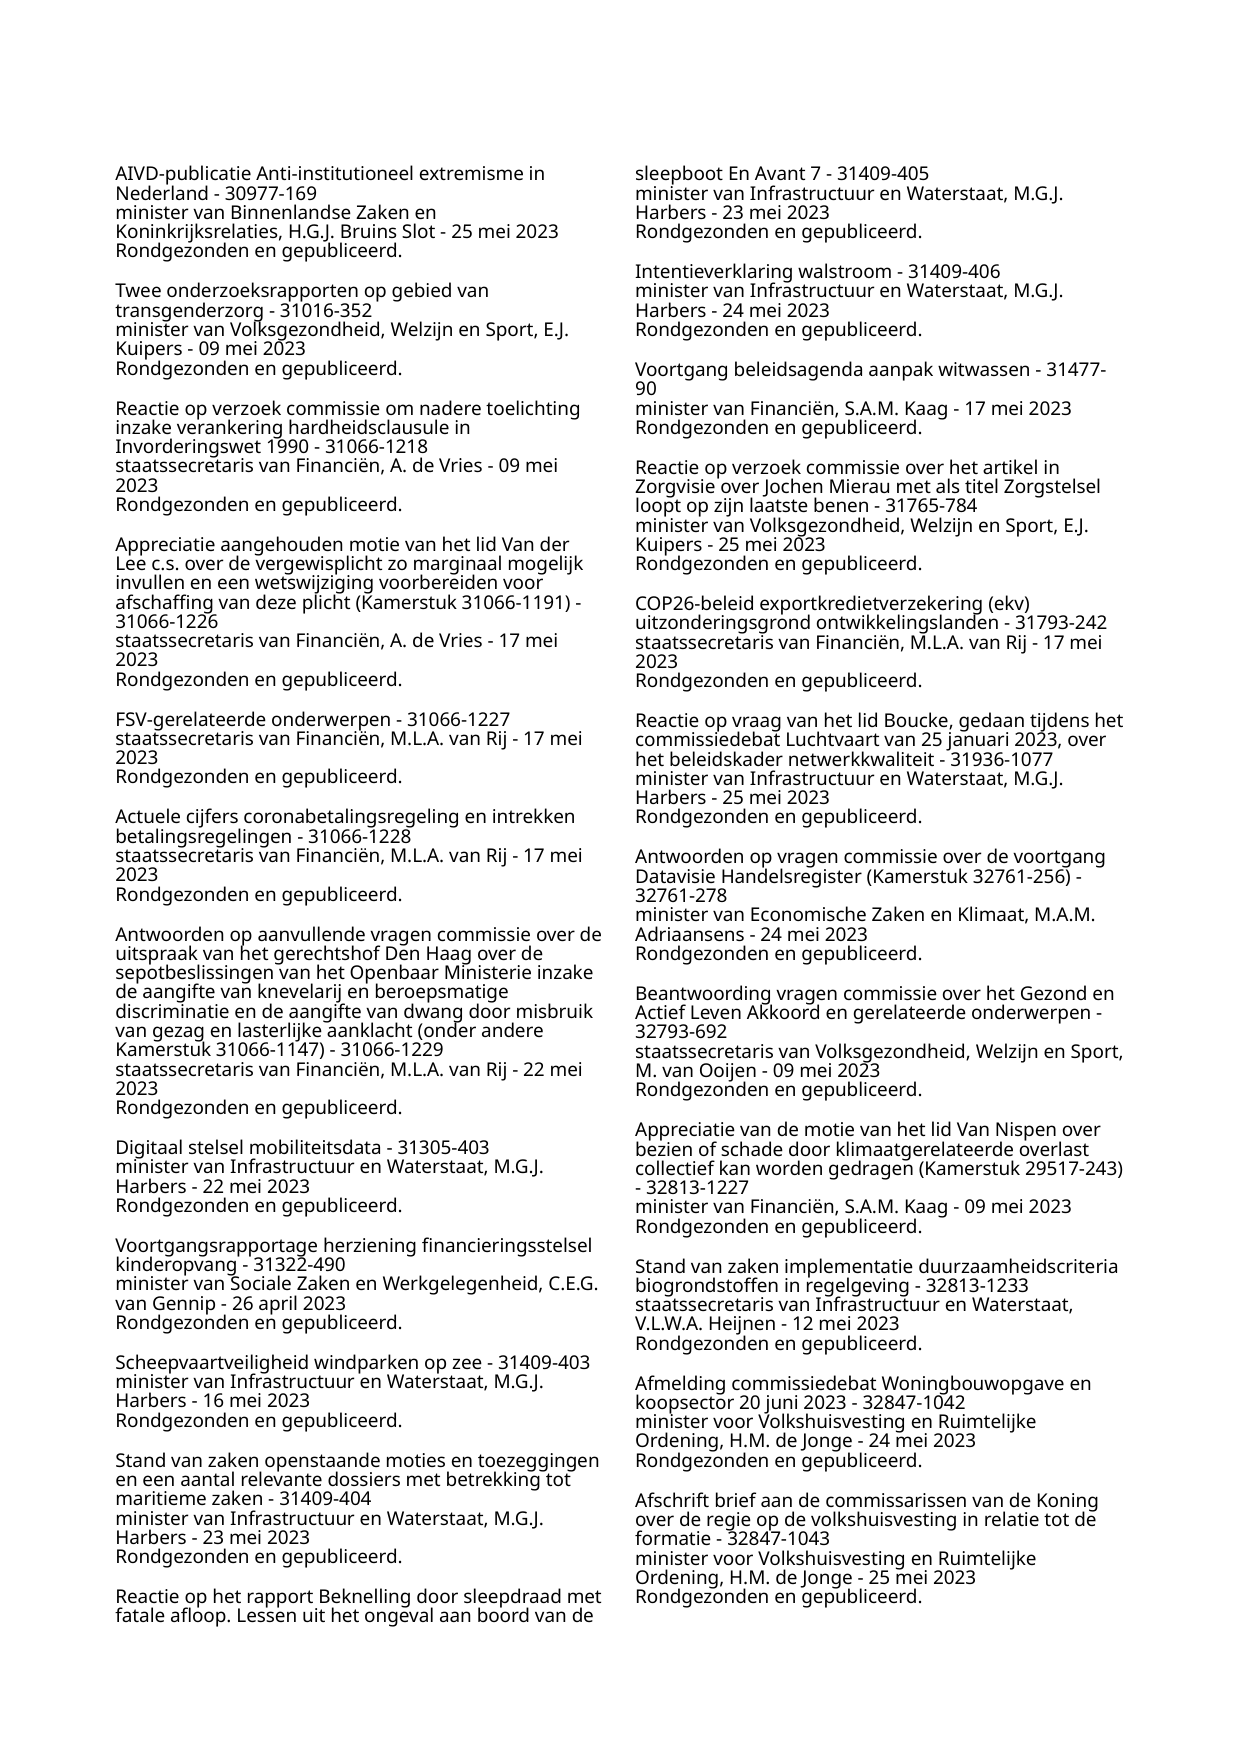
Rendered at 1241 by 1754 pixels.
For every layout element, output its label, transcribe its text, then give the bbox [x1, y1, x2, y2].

text Actuele cijfers coronabetalingsregeling en intrekken betalingsregelingen - 31066-1228 [115, 808, 605, 847]
text Rondgezonden en gepubliceerd. [635, 808, 1125, 828]
text Rondgezonden en gepubliceerd. [635, 1452, 1125, 1471]
text Antwoorden op aanvullende vragen commissie over de uitspraak van het gerechtshof Den Haag over de sepotbeslissingen van het Openbaar Ministerie inzake de aangifte van knevelarij en beroepsmatige discriminatie en de aangifte van dwang door misbruik van gezag en lasterlijke aanklacht (onder andere Kamerstuk 31066-1147) - 31066-1229 [115, 926, 605, 1061]
text staatssecretaris van Infrastructuur en Waterstaat, V.L.W.A. Heijnen - 12 mei 2023 [635, 1296, 1125, 1335]
text minister van Infrastructuur en Waterstaat, M.G.J. Harbers - 25 mei 2023 [635, 770, 1125, 808]
text minister van Financiën, S.A.M. Kaag - 17 mei 2023 [635, 399, 1125, 419]
text Voortgang beleidsagenda aanpak witwassen - 31477-90 [635, 361, 1125, 399]
text Stand van zaken implementatie duurzaamheidscriteria biogrondstoffen in regelgeving - 32813-1233 [635, 1258, 1125, 1296]
text minister van Binnenlandse Zaken en Koninkrijksrelaties, H.G.J. Bruins Slot - 25 mei 2023 [115, 204, 605, 242]
text Rondgezonden en gepubliceerd. [635, 419, 1125, 438]
text Rondgezonden en gepubliceerd. [635, 223, 1125, 242]
text Twee onderzoeksrapporten op gebied van transgenderzorg - 31016-352 [115, 282, 605, 321]
text minister voor Volkshuisvesting en Ruimtelijke Ordening, H.M. de Jonge - 24 mei 2023 [635, 1413, 1125, 1452]
text staatssecretaris van Financiën, A. de Vries - 09 mei 2023 [115, 457, 605, 496]
text Reactie op verzoek commissie over het artikel in Zorgvisie over Jochen Mierau met als titel Zorgstelsel loopt op zijn laatste benen - 31765-784 [635, 459, 1125, 517]
text Rondgezonden en gepubliceerd. [115, 359, 605, 379]
text staatssecretaris van Financiën, M.L.A. van Rij - 22 mei 2023 [115, 1061, 605, 1099]
text Rondgezonden en gepubliceerd. [115, 496, 605, 515]
text Rondgezonden en gepubliceerd. [635, 1081, 1125, 1101]
text staatssecretaris van Financiën, M.L.A. van Rij - 17 mei 2023 [115, 847, 605, 886]
text staatssecretaris van Financiën, A. de Vries - 17 mei 2023 [115, 632, 605, 671]
text Rondgezonden en gepubliceerd. [115, 1099, 605, 1118]
text AIVD-publicatie Anti-institutioneel extremisme in Nederland - 30977-169 [115, 165, 605, 204]
text minister voor Volkshuisvesting en Ruimtelijke Ordening, H.M. de Jonge - 25 mei 2023 [635, 1549, 1125, 1588]
text Rondgezonden en gepubliceerd. [115, 768, 605, 788]
text COP26-beleid exportkredietverzekering (ekv) uitzonderingsgrond ontwikkelingslanden - 31793-242 [635, 595, 1125, 634]
text minister van Infrastructuur en Waterstaat, M.G.J. Harbers - 24 mei 2023 [635, 282, 1125, 321]
text Afmelding commissiedebat Woningbouwopgave en koopsector 20 juni 2023 - 32847-1042 [635, 1375, 1125, 1413]
text Rondgezonden en gepubliceerd. [115, 671, 605, 690]
text Digitaal stelsel mobiliteitsdata - 31305-403 [115, 1139, 605, 1158]
text Afschrift brief aan de commissarissen van de Koning over de regie op de volkshuisvesting in relatie tot de formatie - 32847-1043 [635, 1492, 1125, 1549]
text minister van Economische Zaken en Klimaat, M.A.M. Adriaansens - 24 mei 2023 [635, 906, 1125, 945]
text FSV-gerelateerde onderwerpen - 31066-1227 [115, 711, 605, 730]
text Rondgezonden en gepubliceerd. [115, 1197, 605, 1216]
text Rondgezonden en gepubliceerd. [115, 242, 605, 262]
text Beantwoording vragen commissie over het Gezond en Actief Leven Akkoord en gerelateerde onderwerpen - 32793-692 [635, 985, 1125, 1043]
text Rondgezonden en gepubliceerd. [635, 555, 1125, 574]
text Appreciatie van de motie van het lid Van Nispen over bezien of schade door klimaatgerelateerde overlast collectief kan worden gedragen (Kamerstuk 29517-243) - 32813-1227 [635, 1121, 1125, 1198]
text staatssecretaris van Financiën, M.L.A. van Rij - 17 mei 2023 [635, 634, 1125, 672]
text Reactie op verzoek commissie om nadere toelichting inzake verankering hardheidsclausule in Invorderingswet 1990 - 31066-1218 [115, 399, 605, 457]
text Reactie op het rapport Beknelling door sleepdraad met fatale afloop. Lessen uit het ongeval aan boord van de [115, 1588, 605, 1627]
text minister van Volksgezondheid, Welzijn en Sport, E.J. Kuipers - 09 mei 2023 [115, 321, 605, 359]
text minister van Infrastructuur en Waterstaat, M.G.J. Harbers - 23 mei 2023 [635, 184, 1125, 223]
text Stand van zaken openstaande moties en toezeggingen en een aantal relevante dossiers met betrekking tot maritieme zaken - 31409-404 [115, 1452, 605, 1509]
text Voortgangsrapportage herziening financieringsstelsel kinderopvang - 31322-490 [115, 1237, 605, 1275]
text minister van Financiën, S.A.M. Kaag - 09 mei 2023 [635, 1198, 1125, 1218]
text minister van Sociale Zaken en Werkgelegenheid, C.E.G. van Gennip - 26 april 2023 [115, 1275, 605, 1314]
text Rondgezonden en gepubliceerd. [115, 1548, 605, 1567]
text minister van Infrastructuur en Waterstaat, M.G.J. Harbers - 16 mei 2023 [115, 1373, 605, 1412]
text Antwoorden op vragen commissie over de voortgang Datavisie Handelsregister (Kamerstuk 32761-256) - 32761-278 [635, 848, 1125, 906]
text Reactie op vraag van het lid Boucke, gedaan tijdens het commissiedebat Luchtvaart van 25 januari 2023, over het beleidskader netwerkkwaliteit - 31936-1077 [635, 712, 1125, 770]
text Scheepvaartveiligheid windparken op zee - 31409-403 [115, 1354, 605, 1373]
text Rondgezonden en gepubliceerd. [635, 672, 1125, 691]
text Rondgezonden en gepubliceerd. [635, 1588, 1125, 1607]
text Intentieverklaring walstroom - 31409-406 [635, 263, 1125, 282]
text minister van Infrastructuur en Waterstaat, M.G.J. Harbers - 22 mei 2023 [115, 1158, 605, 1197]
text staatssecretaris van Financiën, M.L.A. van Rij - 17 mei 2023 [115, 730, 605, 768]
text minister van Infrastructuur en Waterstaat, M.G.J. Harbers - 23 mei 2023 [115, 1509, 605, 1548]
text sleepboot En Avant 7 - 31409-405 [635, 165, 1125, 184]
text staatssecretaris van Volksgezondheid, Welzijn en Sport, M. van Ooijen - 09 mei 2023 [635, 1043, 1125, 1081]
text Rondgezonden en gepubliceerd. [115, 1314, 605, 1333]
text minister van Volksgezondheid, Welzijn en Sport, E.J. Kuipers - 25 mei 2023 [635, 517, 1125, 555]
text Rondgezonden en gepubliceerd. [635, 1218, 1125, 1237]
text Rondgezonden en gepubliceerd. [115, 886, 605, 905]
text Rondgezonden en gepubliceerd. [115, 1412, 605, 1431]
text Rondgezonden en gepubliceerd. [635, 1335, 1125, 1354]
text Rondgezonden en gepubliceerd. [635, 945, 1125, 964]
text Appreciatie aangehouden motie van het lid Van der Lee c.s. over de vergewisplicht zo marginaal mogelijk invullen en een wetswijziging voorbereiden voor afschaffing van deze plicht (Kamerstuk 31066-1191) - 31066-1226 [115, 536, 605, 632]
text Rondgezonden en gepubliceerd. [635, 321, 1125, 340]
